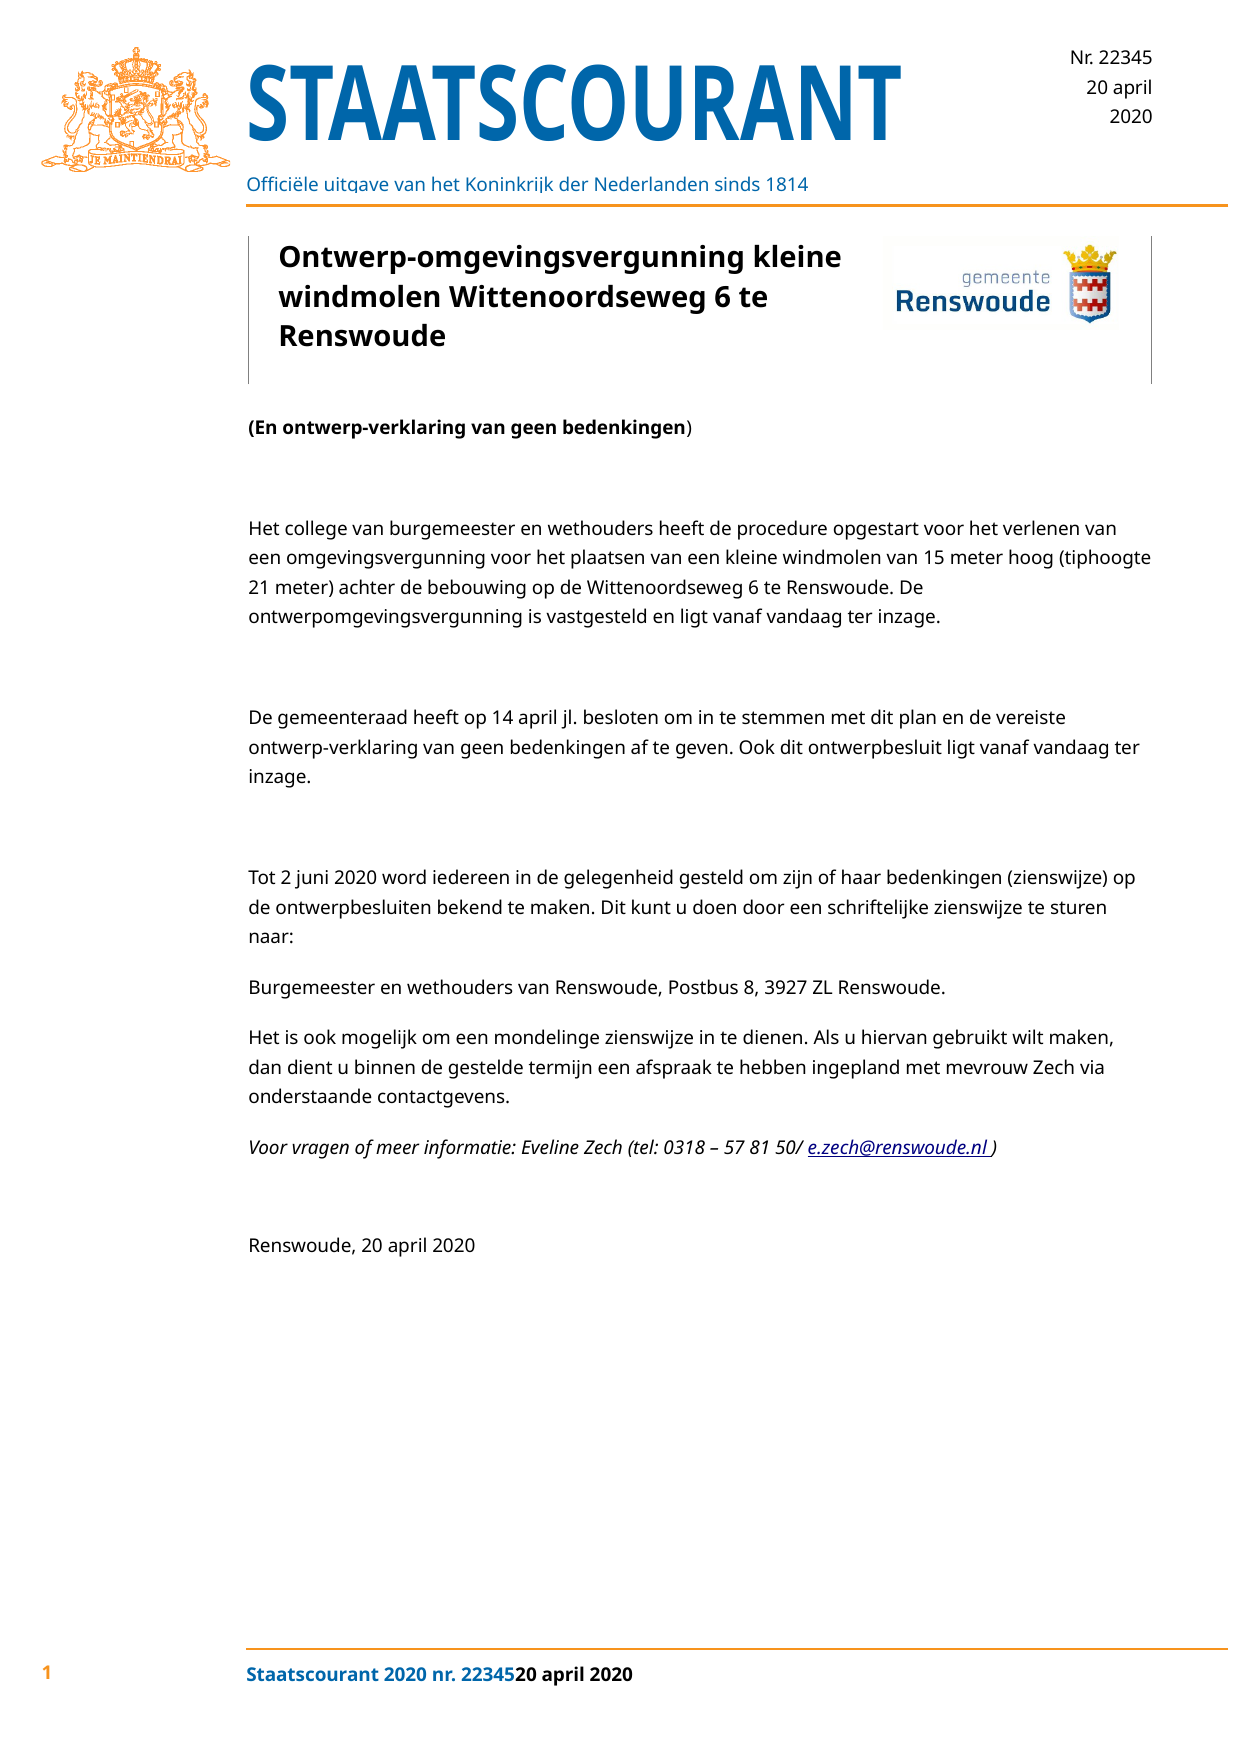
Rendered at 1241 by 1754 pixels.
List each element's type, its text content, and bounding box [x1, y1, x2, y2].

text Burgemeester en wethouders van Renswoude, Postbus 8, 3927 ZL Renswoude. [248, 974, 1152, 1000]
picture [882, 236, 1119, 330]
table_header [1119, 236, 1151, 329]
text Tot 2 juni 2020 word iedereen in de gelegenheid gesteld om zijn of haar bedenkingen (zienswijze) op de ontwerpbesluiten bekend te maken. Dit kunt u doen door een schriftelijke zienswijze te sturen naar: [248, 864, 1152, 949]
table_header [850, 330, 1151, 384]
text Voor vragen of meer informatie: Eveline Zech (tel: 0318 – 57 81 50/ e.zech@renswoude.nl ) [248, 1134, 1152, 1160]
text Renswoude, 20 april 2020 [248, 1232, 1152, 1258]
text Het is ook mogelijk om een mondelinge zienswijze in te dienen. Als u hiervan gebruikt wilt maken, dan dient u binnen de gestelde termijn een afspraak te hebben ingepland met mevrouw Zech via onderstaande contactgevens. [248, 1024, 1152, 1109]
text (En ontwerp-verklaring van geen bedenkingen) [248, 414, 1152, 440]
text De gemeenteraad heeft op 14 april jl. besloten om in te stemmen met dit plan en de vereiste ontwerp-verklaring van geen bedenkingen af te geven. Ook dit ontwerpbesluit ligt vanaf vandaag ter inzage. [248, 704, 1152, 789]
table_header [850, 236, 882, 329]
table_header Ontwerp-omgevingsvergunning kleine windmolen Wittenoordseweg 6 te Renswoude [249, 236, 850, 384]
text Het college van burgemeester en wethouders heeft de procedure opgestart voor het verlenen van een omgevingsvergunning voor het plaatsen van een kleine windmolen van 15 meter hoog (tiphoogte 21 meter) achter de bebouwing op de Wittenoordseweg 6 te Renswoude. De ontwerpomgevingsvergunning is vastgesteld en ligt vanaf vandaag ter inzage. [248, 515, 1152, 629]
picture [41, 47, 231, 172]
